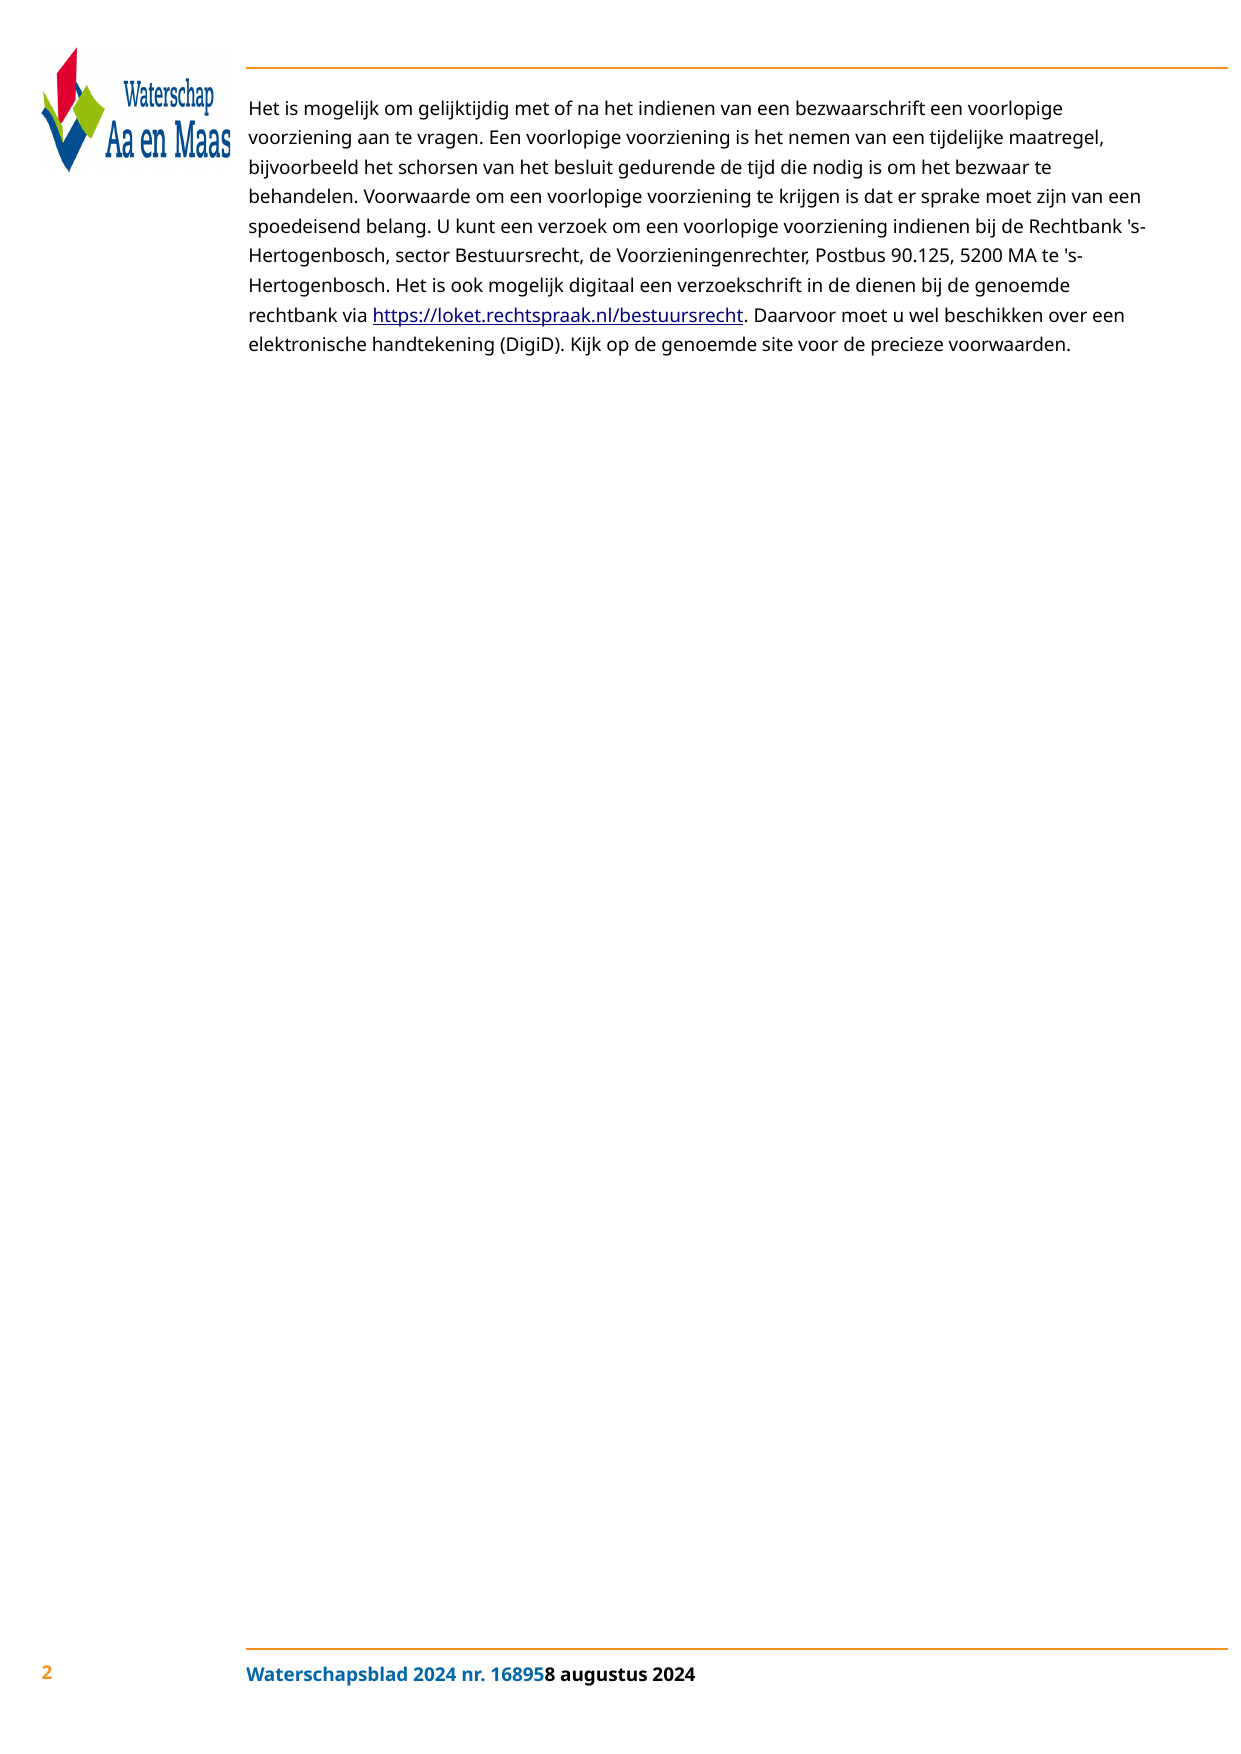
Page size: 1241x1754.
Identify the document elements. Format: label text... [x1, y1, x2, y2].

picture [41, 47, 231, 172]
text Het is mogelijk om gelijktijdig met of na het indienen van een bezwaarschrift een voorlopige voorziening aan te vragen. Een voorlopige voorziening is het nemen van een tijdelijke maatregel, bijvoorbeeld het schorsen van het besluit gedurende de tijd die nodig is om het bezwaar te behandelen. Voorwaarde om een voorlopige voorziening te krijgen is dat er sprake moet zijn van een spoedeisend belang. U kunt een verzoek om een voorlopige voorziening indienen bij de Rechtbank 's-Hertogenbosch, sector Bestuursrecht, de Voorzieningenrechter, Postbus 90.125, 5200 MA te 's-Hertogenbosch. Het is ook mogelijk digitaal een verzoekschrift in de dienen bij de genoemde rechtbank via https://loket.rechtspraak.nl/bestuursrecht. Daarvoor moet u wel beschikken over een elektronische handtekening (DigiD). Kijk op de genoemde site voor de precieze voorwaarden. [248, 95, 1152, 357]
